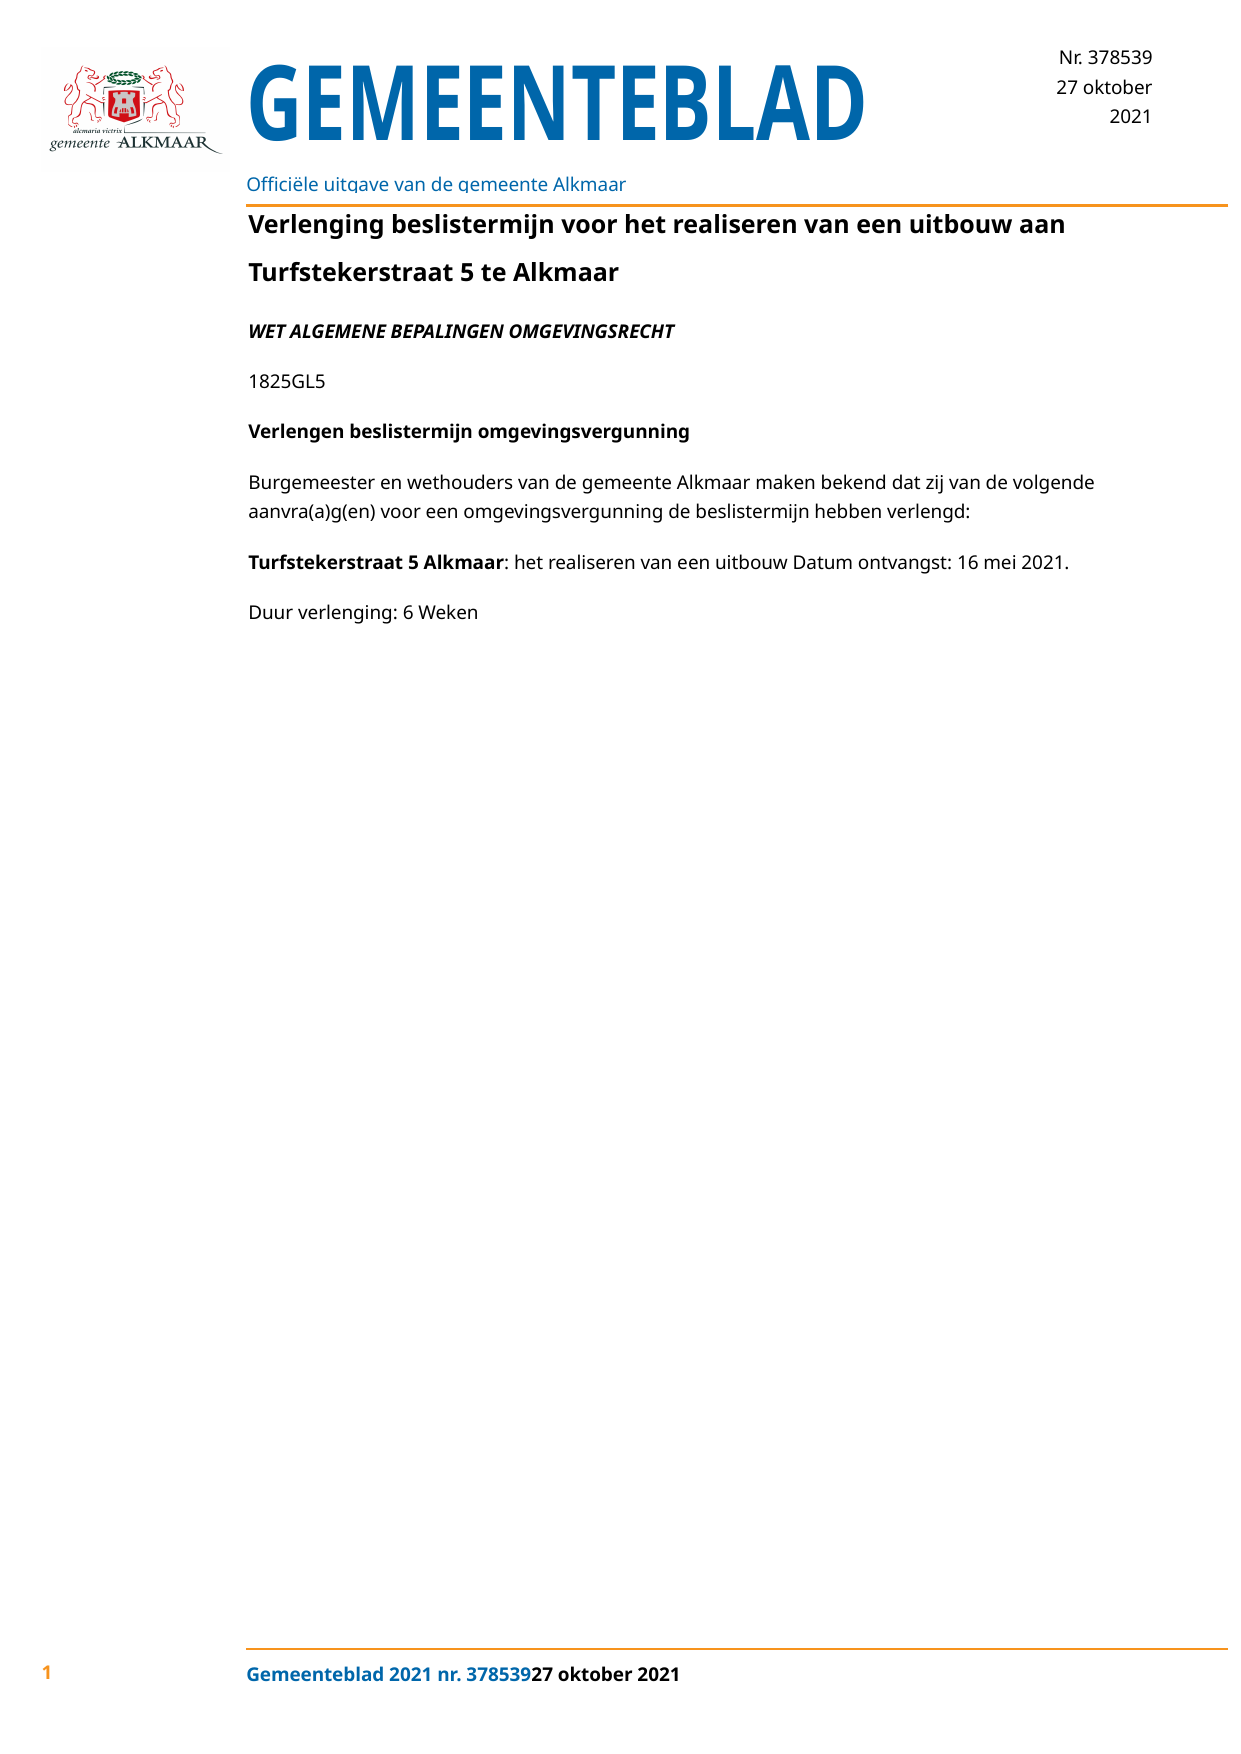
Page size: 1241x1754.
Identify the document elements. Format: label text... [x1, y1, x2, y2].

text Verlenging beslistermijn voor het realiseren van een uitbouw aan Turfstekerstraat 5 te Alkmaar [248, 207, 1152, 288]
text WET ALGEMENE BEPALINGEN OMGEVINGSRECHT [248, 318, 1152, 344]
text Turfstekerstraat 5 Alkmaar: het realiseren van een uitbouw Datum ontvangst: 16 mei 2021. [248, 549, 1152, 575]
text Verlengen beslistermijn omgevingsvergunning [248, 419, 1152, 444]
text Duur verlenging: 6 Weken [248, 599, 1152, 625]
text 1825GL5 [248, 368, 1152, 394]
text Burgemeester en wethouders van de gemeente Alkmaar maken bekend dat zij van de volgende aanvra(a)g(en) voor een omgevingsvergunning de beslistermijn hebben verlengd: [248, 469, 1152, 524]
picture [41, 47, 231, 172]
